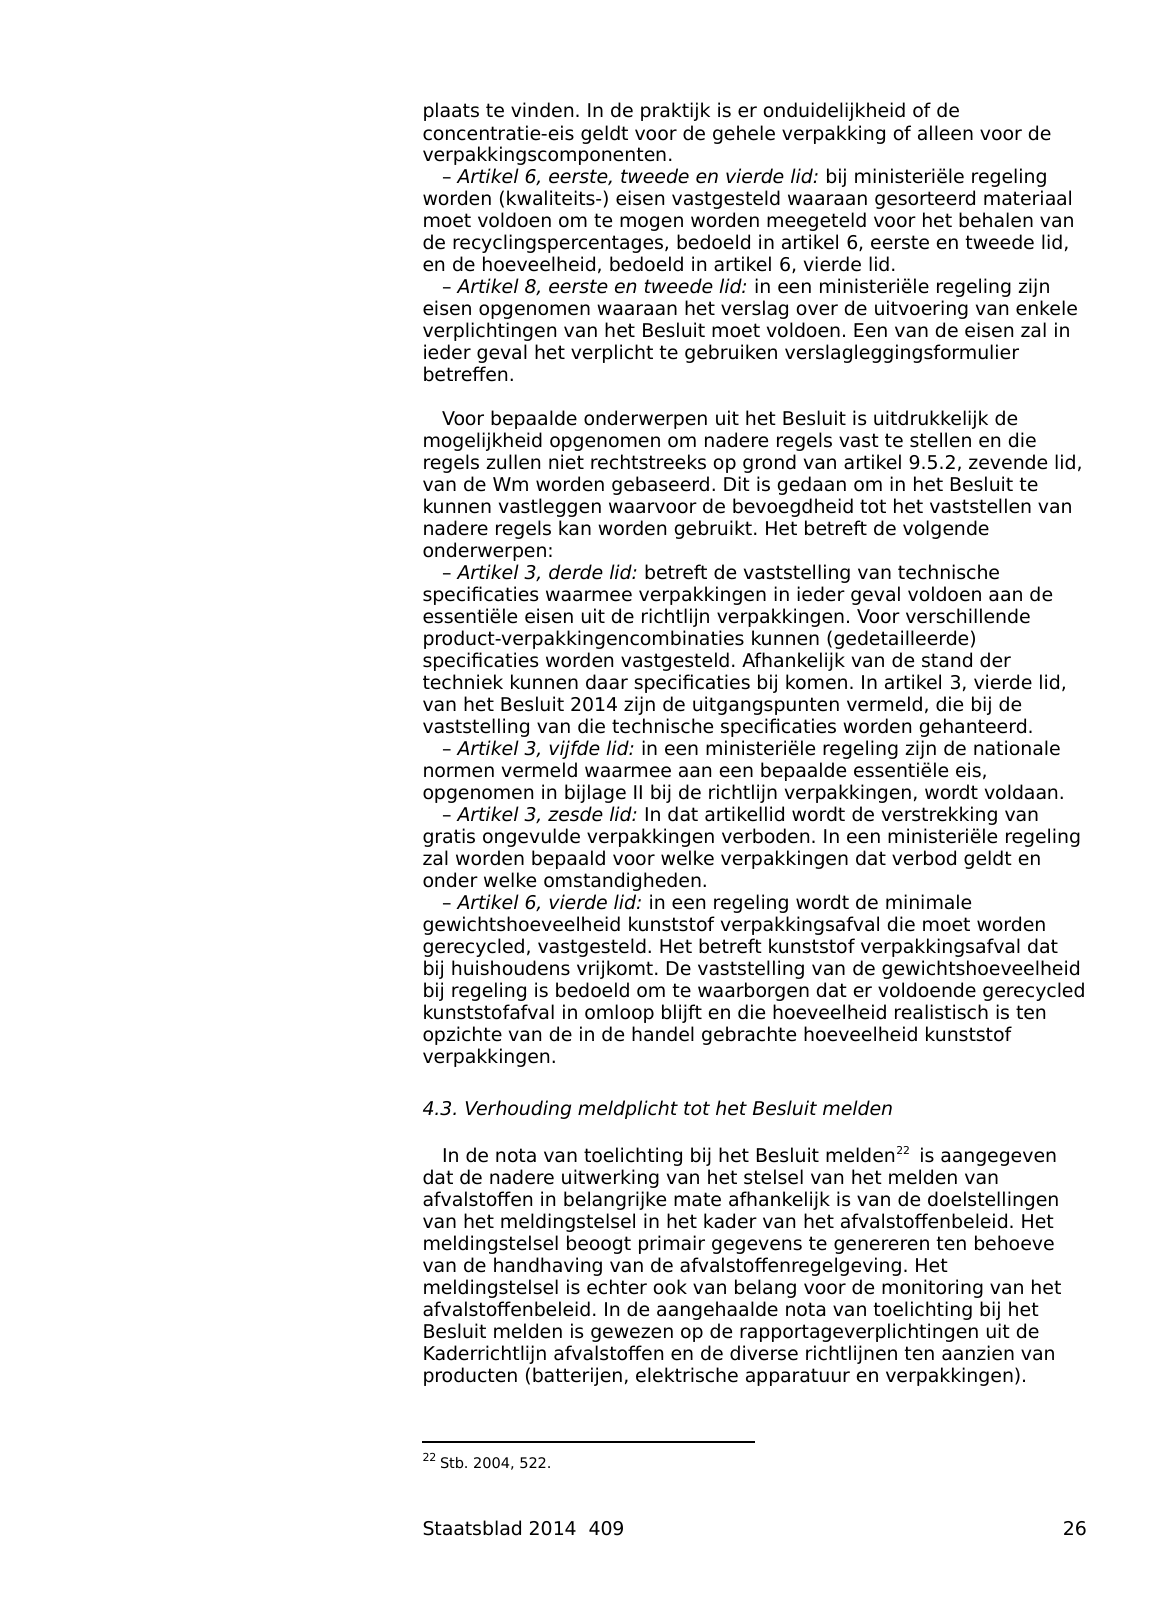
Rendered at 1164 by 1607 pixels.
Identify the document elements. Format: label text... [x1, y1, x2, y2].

text – Artikel 3, derde lid: betreft de vaststelling van technische specificaties waarmee verpakkingen in ieder geval voldoen aan de essentiële eisen uit de richtlijn verpakkingen. Voor verschillende product-verpakkingencombinaties kunnen (gedetailleerde) specificaties worden vastgesteld. Afhankelijk van de stand der techniek kunnen daar specificaties bij komen. In artikel 3, vierde lid, van het Besluit 2014 zijn de uitgangspunten vermeld, die bij de vaststelling van die technische specificaties worden gehanteerd. [422, 562, 1087, 738]
text – Artikel 3, vijfde lid: in een ministeriële regeling zijn de nationale normen vermeld waarmee aan een bepaalde essentiële eis, opgenomen in bijlage II bij de richtlijn verpakkingen, wordt voldaan. [422, 738, 1087, 804]
text Stb. 2004, 522. [422, 1451, 1087, 1473]
text – Artikel 6, eerste, tweede en vierde lid: bij ministeriële regeling worden (kwaliteits-) eisen vastgesteld waaraan gesorteerd materiaal moet voldoen om te mogen worden meegeteld voor het behalen van de recyclingspercentages, bedoeld in artikel 6, eerste en tweede lid, en de hoeveelheid, bedoeld in artikel 6, vierde lid. [422, 166, 1087, 276]
text – Artikel 6, vierde lid: in een regeling wordt de minimale gewichtshoeveelheid kunststof verpakkingsafval die moet worden gerecycled, vastgesteld. Het betreft kunststof verpakkingsafval dat bij huishoudens vrijkomt. De vaststelling van de gewichtshoeveelheid bij regeling is bedoeld om te waarborgen dat er voldoende gerecycled kunststofafval in omloop blijft en die hoeveelheid realistisch is ten opzichte van de in de handel gebrachte hoeveelheid kunststof verpakkingen. [422, 892, 1087, 1068]
text In de nota van toelichting bij het Besluit melden is aangegeven dat de nadere uitwerking van het stelsel van het melden van afvalstoffen in belangrijke mate afhankelijk is van de doelstellingen van het meldingstelsel in het kader van het afvalstoffenbeleid. Het meldingstelsel beoogt primair gegevens te genereren ten behoeve van de handhaving van de afvalstoffenregelgeving. Het meldingstelsel is echter ook van belang voor de monitoring van het afvalstoffenbeleid. In de aangehaalde nota van toelichting bij het Besluit melden is gewezen op de rapportageverplichtingen uit de Kaderrichtlijn afvalstoffen en de diverse richtlijnen ten aanzien van producten (batterijen, elektrische apparatuur en verpakkingen). [422, 1145, 1087, 1386]
text – Artikel 8, eerste en tweede lid: in een ministeriële regeling zijn eisen opgenomen waaraan het verslag over de uitvoering van enkele verplichtingen van het Besluit moet voldoen. Een van de eisen zal in ieder geval het verplicht te gebruiken verslagleggingsformulier betreffen. [422, 276, 1087, 386]
text Voor bepaalde onderwerpen uit het Besluit is uitdrukkelijk de mogelijkheid opgenomen om nadere regels vast te stellen en die regels zullen niet rechtstreeks op grond van artikel 9.5.2, zevende lid, van de Wm worden gebaseerd. Dit is gedaan om in het Besluit te kunnen vastleggen waarvoor de bevoegdheid tot het vaststellen van nadere regels kan worden gebruikt. Het betreft de volgende onderwerpen: [422, 408, 1087, 562]
subtitle 4.3. Verhouding meldplicht tot het Besluit melden [422, 1098, 1087, 1120]
text plaats te vinden. In de praktijk is er onduidelijkheid of de concentratie-eis geldt voor de gehele verpakking of alleen voor de verpakkingscomponenten. [422, 100, 1087, 166]
text – Artikel 3, zesde lid: In dat artikellid wordt de verstrekking van gratis ongevulde verpakkingen verboden. In een ministeriële regeling zal worden bepaald voor welke verpakkingen dat verbod geldt en onder welke omstandigheden. [422, 804, 1087, 892]
